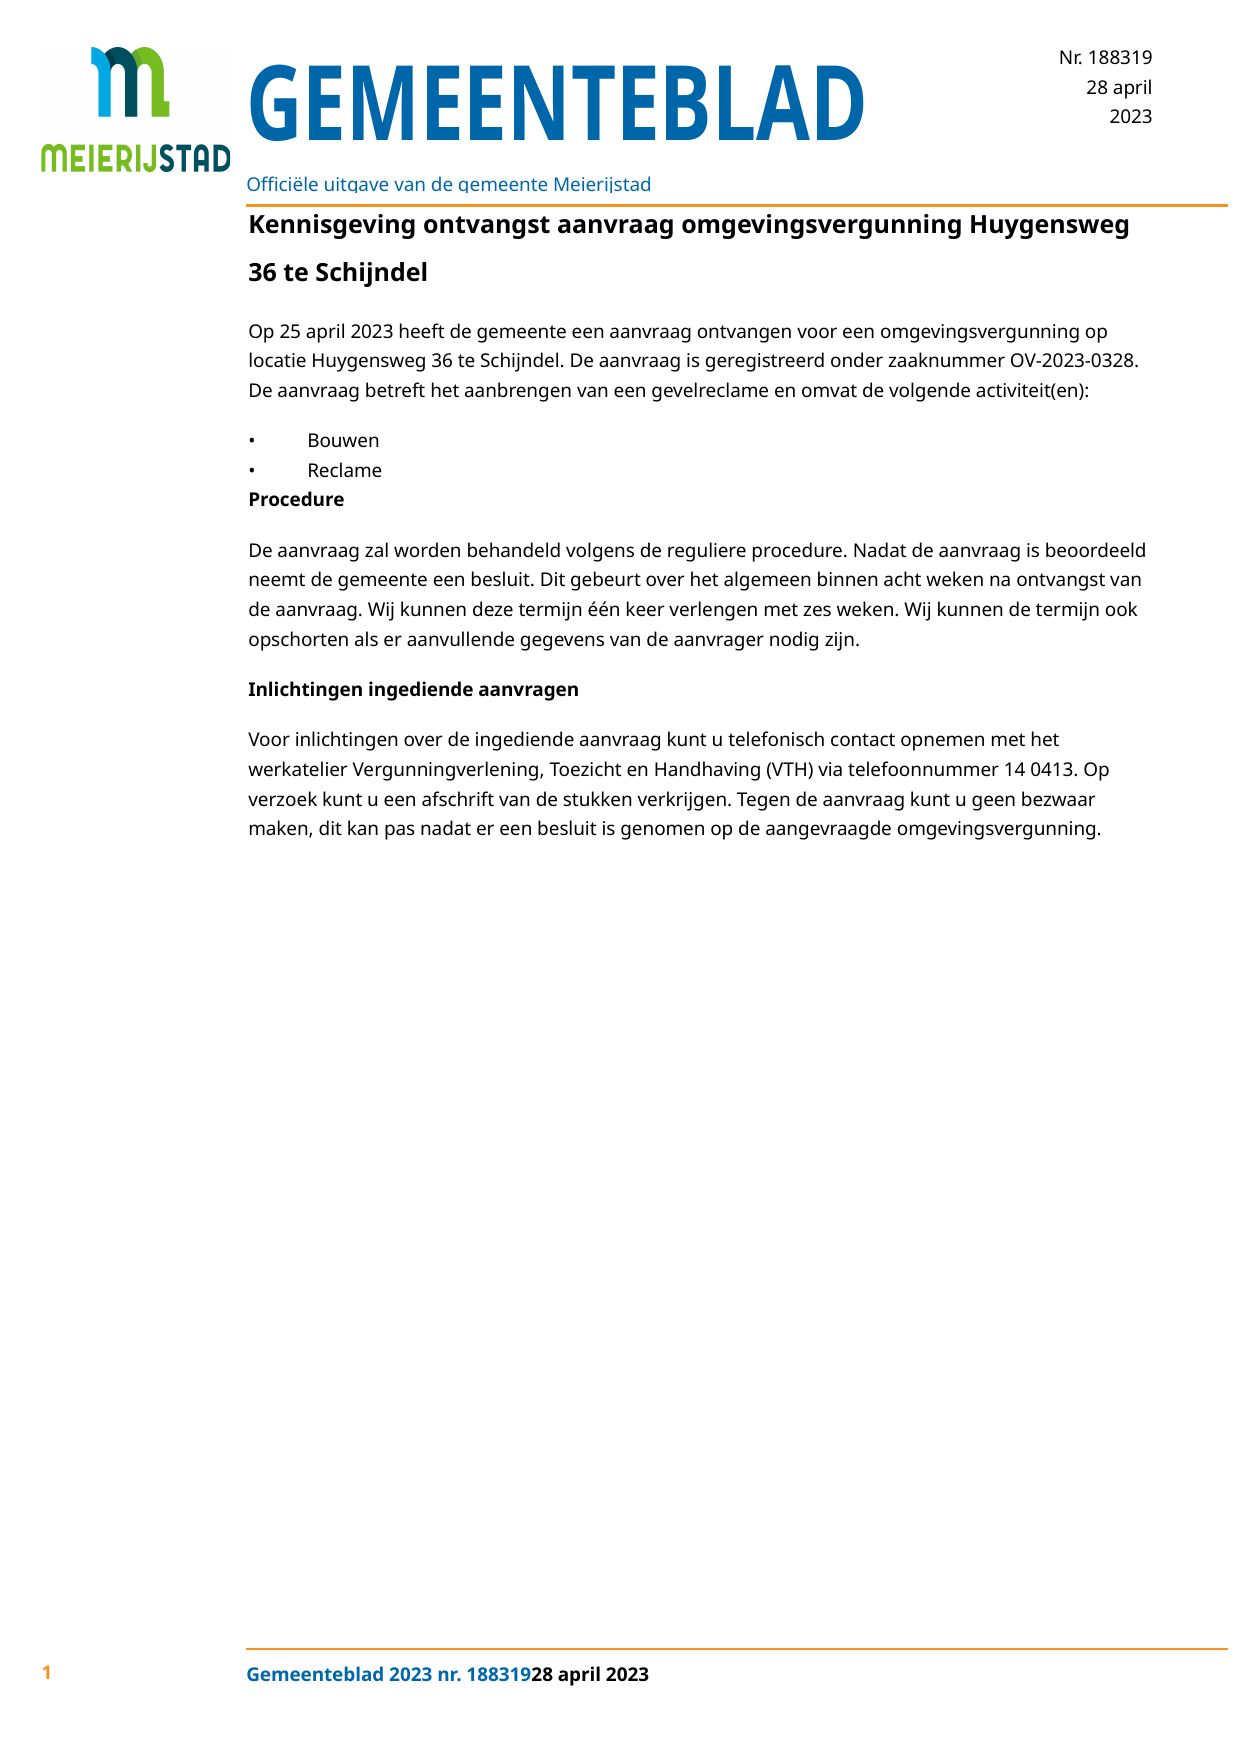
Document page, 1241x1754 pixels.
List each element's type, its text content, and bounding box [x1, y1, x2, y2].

list Reclame [248, 457, 1152, 483]
text Op 25 april 2023 heeft de gemeente een aanvraag ontvangen voor een omgevingsvergunning op locatie Huygensweg 36 te Schijndel. De aanvraag is geregistreerd onder zaaknummer OV-2023-0328. De aanvraag betreft het aanbrengen van een gevelreclame en omvat de volgende activiteit(en): [248, 318, 1152, 403]
text Voor inlichtingen over de ingediende aanvraag kunt u telefonisch contact opnemen met het werkatelier Vergunningverlening, Toezicht en Handhaving (VTH) via telefoonnummer 14 0413. Op verzoek kunt u een afschrift van de stukken verkrijgen. Tegen de aanvraag kunt u geen bezwaar maken, dit kan pas nadat er een besluit is genomen op de aangevraagde omgevingsvergunning. [248, 727, 1152, 841]
text Inlichtingen ingediende aanvragen [248, 676, 1152, 702]
text Kennisgeving ontvangst aanvraag omgevingsvergunning Huygensweg 36 te Schijndel [248, 207, 1152, 288]
picture [41, 47, 231, 172]
text Procedure [248, 487, 1152, 512]
list Bouwen [248, 427, 1152, 453]
text De aanvraag zal worden behandeld volgens de reguliere procedure. Nadat de aanvraag is beoordeeld neemt de gemeente een besluit. Dit gebeurt over het algemeen binnen acht weken na ontvangst van de aanvraag. Wij kunnen deze termijn één keer verlengen met zes weken. Wij kunnen de termijn ook opschorten als er aanvullende gegevens van de aanvrager nodig zijn. [248, 537, 1152, 652]
